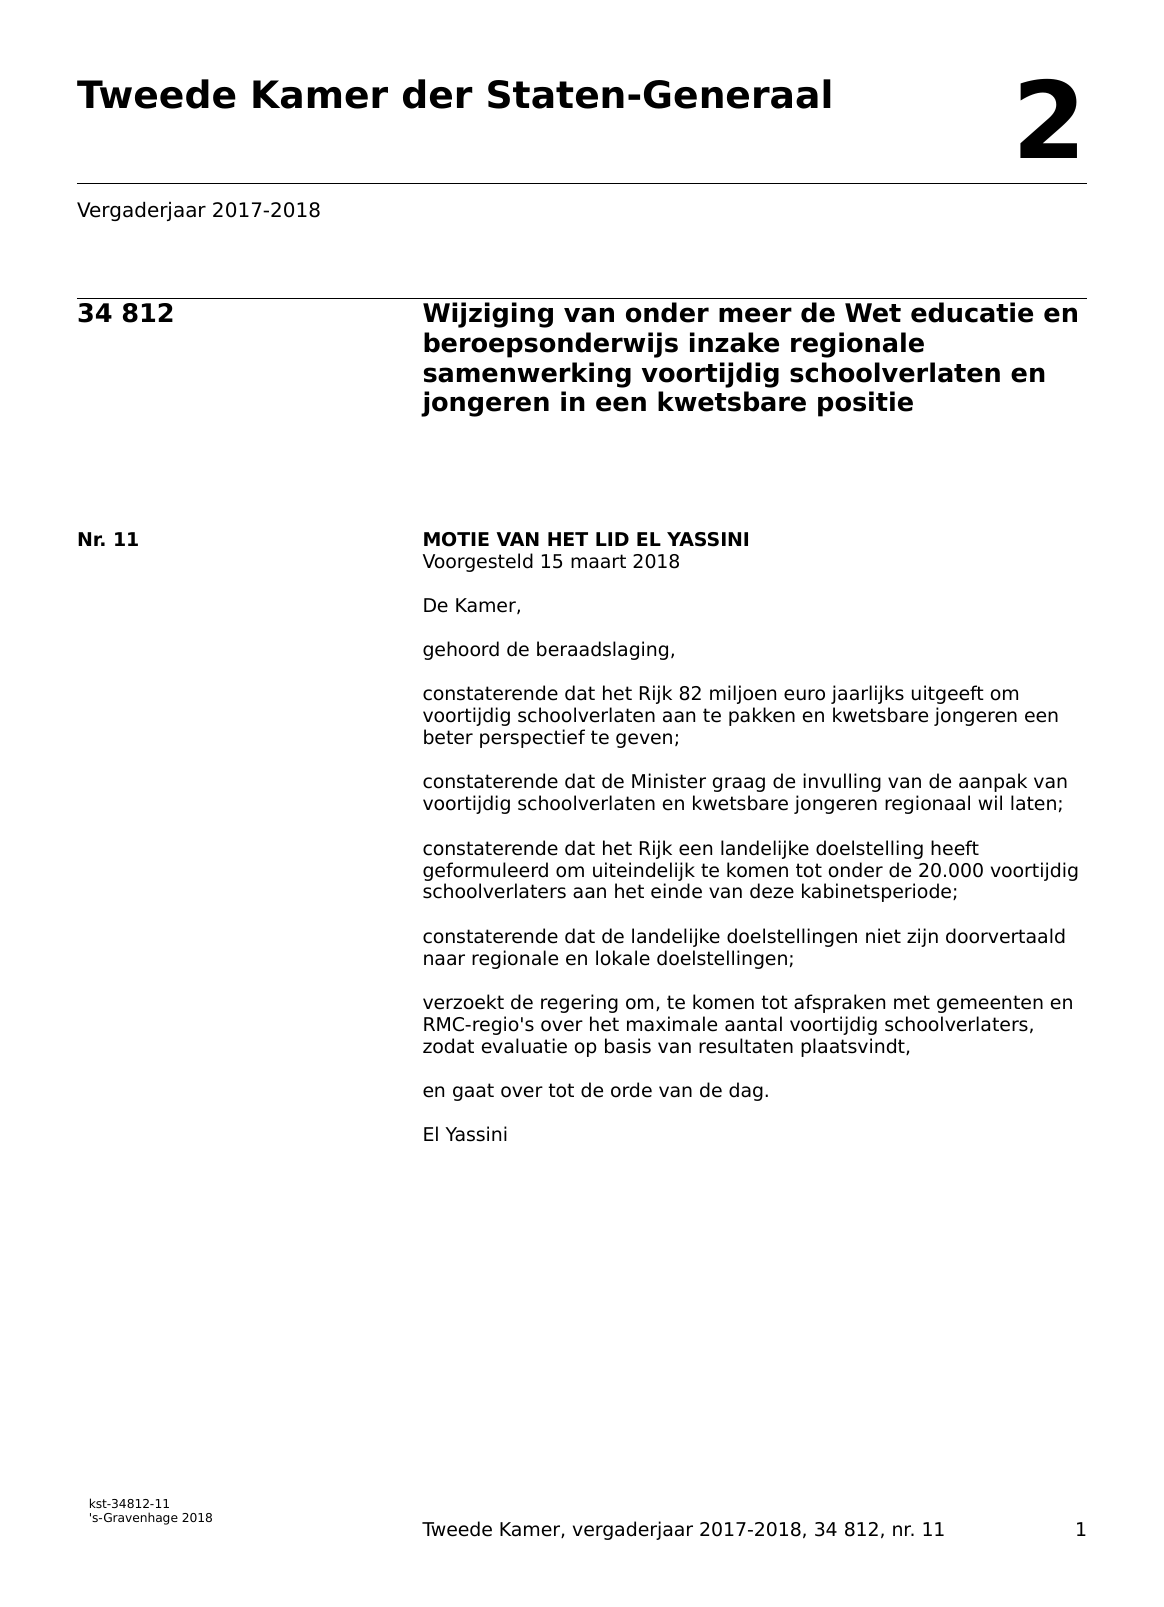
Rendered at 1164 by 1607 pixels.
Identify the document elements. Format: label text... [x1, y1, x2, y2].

subtitle Nr. 11 MOTIE VAN HET LID EL YASSINI [77, 529, 1087, 551]
text 's-Gravenhage 2018 [88, 1511, 323, 1525]
text constaterende dat het Rijk een landelijke doelstelling heeft geformuleerd om uiteindelijk te komen tot onder de 20.000 voortijdig schoolverlaters aan het einde van deze kabinetsperiode; [422, 837, 1087, 903]
text kst-34812-11 [88, 1497, 323, 1511]
text constaterende dat het Rijk 82 miljoen euro jaarlijks uitgeeft om voortijdig schoolverlaten aan te pakken en kwetsbare jongeren een beter perspectief te geven; [422, 683, 1087, 749]
text Voorgesteld 15 maart 2018 [422, 551, 1087, 573]
table_header 2 [886, 59, 1087, 183]
text De Kamer, [422, 595, 1087, 617]
text constaterende dat de Minister graag de invulling van de aanpak van voortijdig schoolverlaten en kwetsbare jongeren regionaal wil laten; [422, 771, 1087, 815]
text constaterende dat de landelijke doelstellingen niet zijn doorvertaald naar regionale en lokale doelstellingen; [422, 926, 1087, 969]
subtitle 34 812 Wijziging van onder meer de Wet educatie en beroepsonderwijs inzake regionale samenwerking voortijdig schoolverlaten en jongeren in een kwetsbare positie [77, 299, 1087, 418]
table_header Tweede Kamer der Staten-Generaal [77, 59, 886, 183]
text verzoekt de regering om, te komen tot afspraken met gemeenten en RMC-regio's over het maximale aantal voortijdig schoolverlaters, zodat evaluatie op basis van resultaten plaatsvindt, [422, 992, 1087, 1058]
text en gaat over tot de orde van de dag. [422, 1080, 1087, 1102]
text gehoord de beraadslaging, [422, 639, 1087, 661]
text El Yassini [422, 1124, 1087, 1146]
table_cell Vergaderjaar 2017-2018 [77, 184, 1087, 298]
